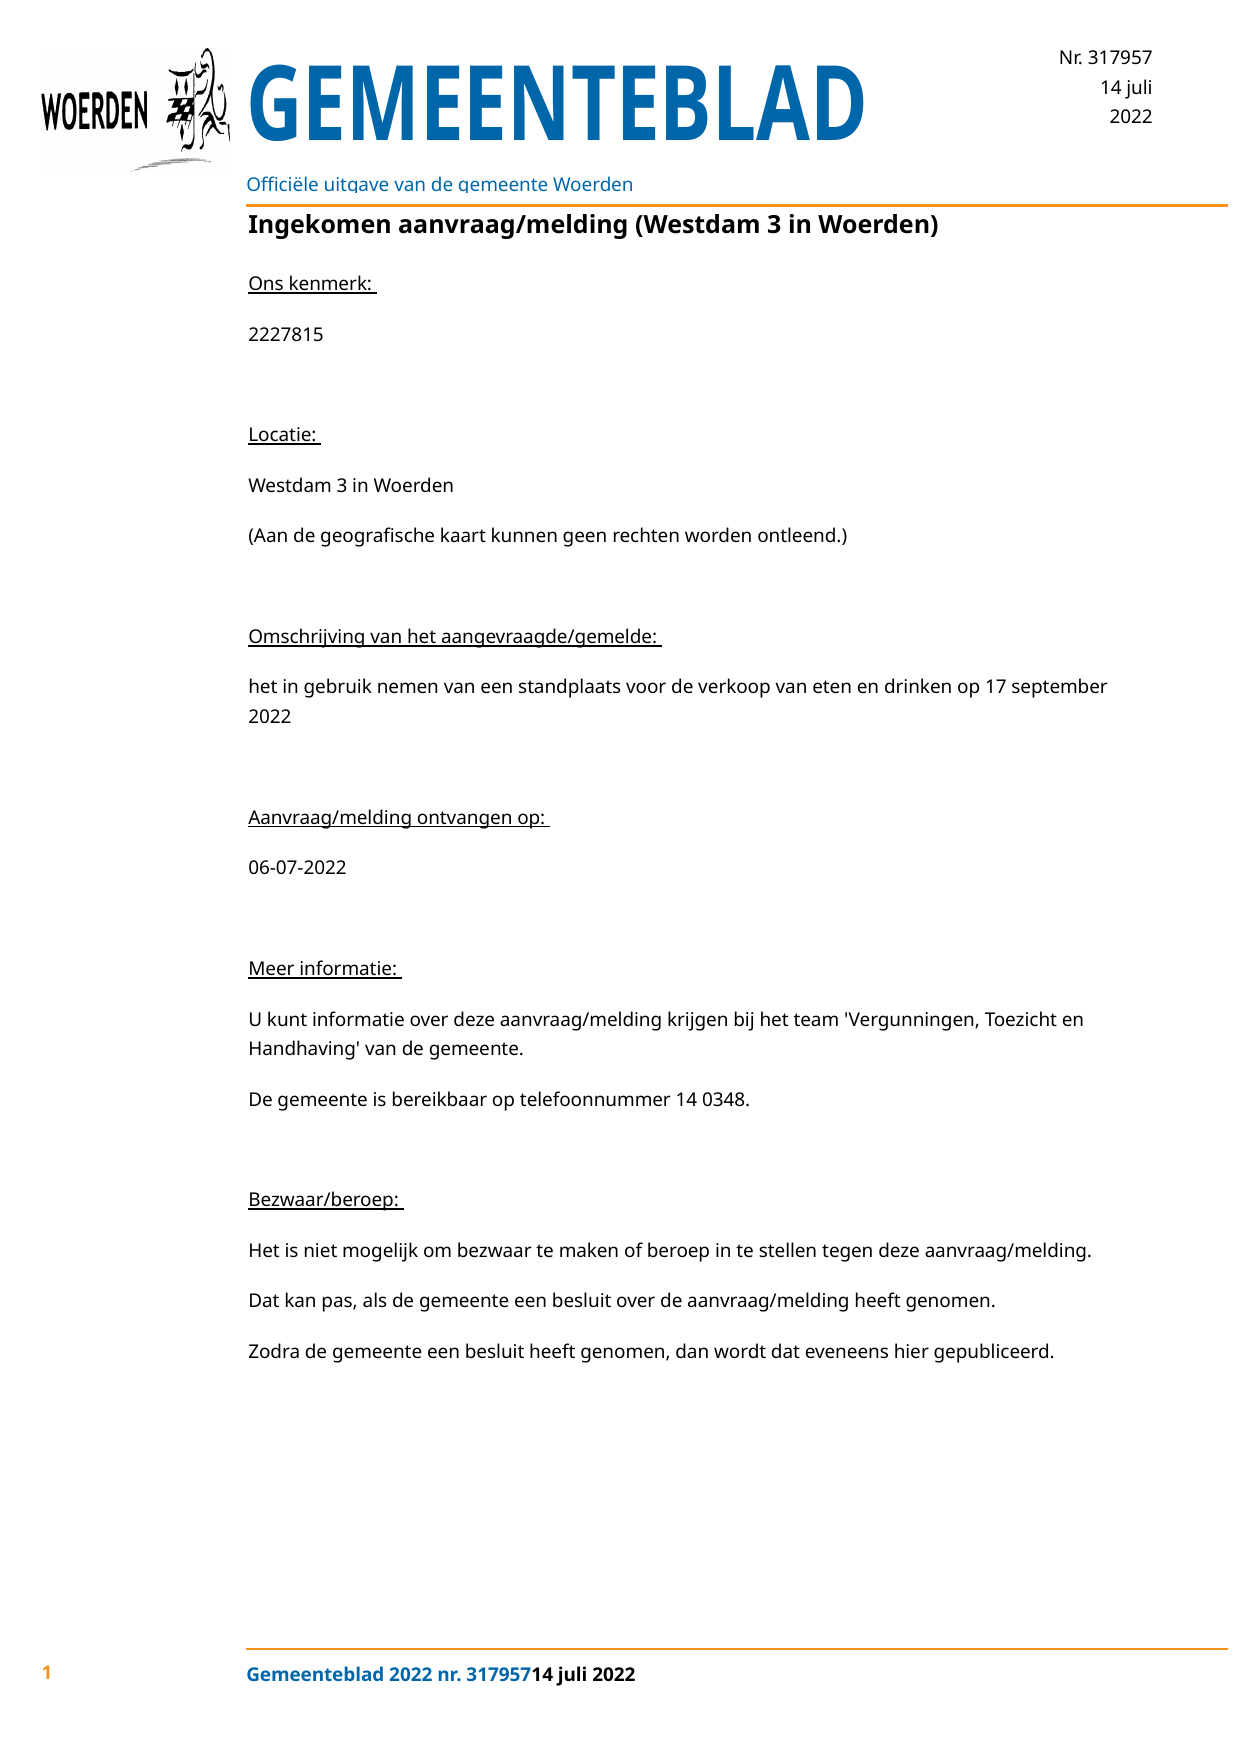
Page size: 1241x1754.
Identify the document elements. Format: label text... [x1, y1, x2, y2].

text 2227815 [248, 321, 1152, 346]
text 06-07-2022 [248, 854, 1152, 880]
text Bezwaar/beroep: [248, 1187, 1152, 1212]
text Ons kenmerk: [248, 270, 1152, 296]
text Zodra de gemeente een besluit heeft genomen, dan wordt dat eveneens hier gepubliceerd. [248, 1338, 1152, 1363]
text Westdam 3 in Woerden [248, 472, 1152, 498]
text Omschrijving van het aangevraagde/gemelde: [248, 623, 1152, 649]
text Aanvraag/melding ontvangen op: [248, 804, 1152, 830]
picture [41, 47, 231, 172]
text Dat kan pas, als de gemeente een besluit over de aanvraag/melding heeft genomen. [248, 1287, 1152, 1313]
text het in gebruik nemen van een standplaats voor de verkoop van eten en drinken op 17 september 2022 [248, 674, 1152, 729]
text De gemeente is bereikbaar op telefoonnummer 14 0348. [248, 1086, 1152, 1111]
text Meer informatie: [248, 955, 1152, 981]
text Ingekomen aanvraag/melding (Westdam 3 in Woerden) [248, 207, 1152, 241]
text U kunt informatie over deze aanvraag/melding krijgen bij het team 'Vergunningen, Toezicht en Handhaving' van de gemeente. [248, 1006, 1152, 1061]
text (Aan de geografische kaart kunnen geen rechten worden ontleend.) [248, 522, 1152, 548]
text Locatie: [248, 422, 1152, 447]
text Het is niet mogelijk om bezwaar te maken of beroep in te stellen tegen deze aanvraag/melding. [248, 1237, 1152, 1263]
